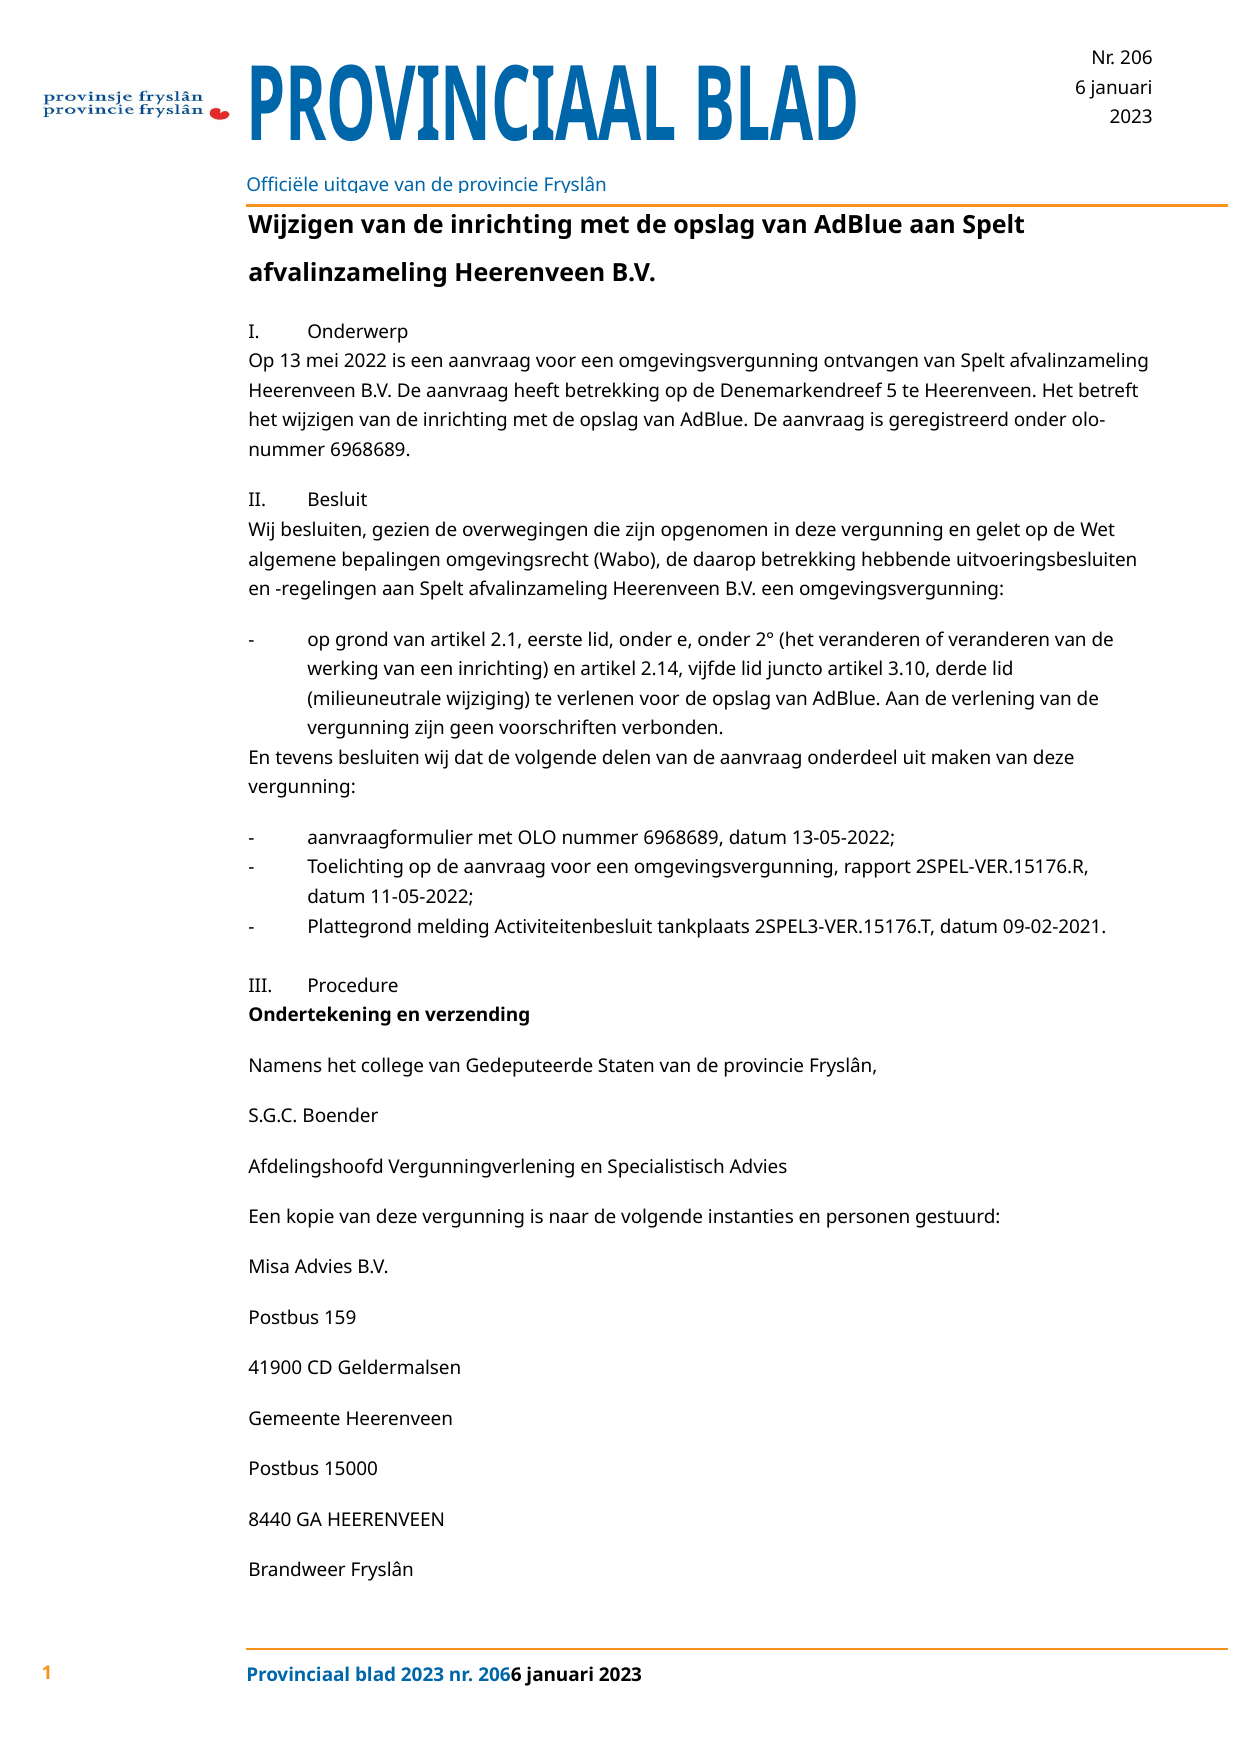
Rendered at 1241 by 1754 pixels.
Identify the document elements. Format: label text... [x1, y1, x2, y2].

picture [41, 47, 231, 172]
text Postbus 15000 [248, 1455, 1152, 1481]
text Postbus 159 [248, 1304, 1152, 1330]
text Ondertekening en verzending [248, 1002, 1152, 1027]
text Gemeente Heerenveen [248, 1405, 1152, 1431]
text Wijzigen van de inrichting met de opslag van AdBlue aan Spelt afvalinzameling Heerenveen B.V. [248, 207, 1152, 288]
list Procedure [248, 972, 1152, 998]
list aanvraagformulier met OLO nummer 6968689, datum 13-05-2022; [248, 824, 1152, 850]
list Toelichting op de aanvraag voor een omgevingsvergunning, rapport 2SPEL-VER.15176.R, datum 11-05-2022; [248, 854, 1152, 909]
text Wij besluiten, gezien de overwegingen die zijn opgenomen in deze vergunning en gelet op de Wet algemene bepalingen omgevingsrecht (Wabo), de daarop betrekking hebbende uitvoeringsbesluiten en -regelingen aan Spelt afvalinzameling Heerenveen B.V. een omgevingsvergunning: [248, 516, 1152, 601]
text Een kopie van deze vergunning is naar de volgende instanties en personen gestuurd: [248, 1203, 1152, 1229]
text Afdelingshoofd Vergunningverlening en Specialistisch Advies [248, 1153, 1152, 1179]
text Op 13 mei 2022 is een aanvraag voor een omgevingsvergunning ontvangen van Spelt afvalinzameling Heerenveen B.V. De aanvraag heeft betrekking op de Denemarkendreef 5 te Heerenveen. Het betreft het wijzigen van de inrichting met de opslag van AdBlue. De aanvraag is geregistreerd onder olo-nummer 6968689. [248, 347, 1152, 462]
list Plattegrond melding Activiteitenbesluit tankplaats 2SPEL3-VER.15176.T, datum 09-02-2021. [248, 913, 1152, 939]
text Misa Advies B.V. [248, 1254, 1152, 1279]
list Besluit [248, 487, 1152, 512]
list Onderwerp [248, 318, 1152, 344]
text S.G.C. Boender [248, 1102, 1152, 1128]
text Namens het college van Gedeputeerde Staten van de provincie Fryslân, [248, 1052, 1152, 1078]
text 41900 CD Geldermalsen [248, 1354, 1152, 1380]
list op grond van artikel 2.1, eerste lid, onder e, onder 2° (het veranderen of veranderen van de werking van een inrichting) en artikel 2.14, vijfde lid juncto artikel 3.10, derde lid (milieuneutrale wijziging) te verlenen voor de opslag van AdBlue. Aan de verlening van de vergunning zijn geen voorschriften verbonden. [248, 626, 1152, 740]
text En tevens besluiten wij dat de volgende delen van de aanvraag onderdeel uit maken van deze vergunning: [248, 744, 1152, 799]
text Brandweer Fryslân [248, 1556, 1152, 1582]
text 8440 GA HEERENVEEN [248, 1506, 1152, 1532]
